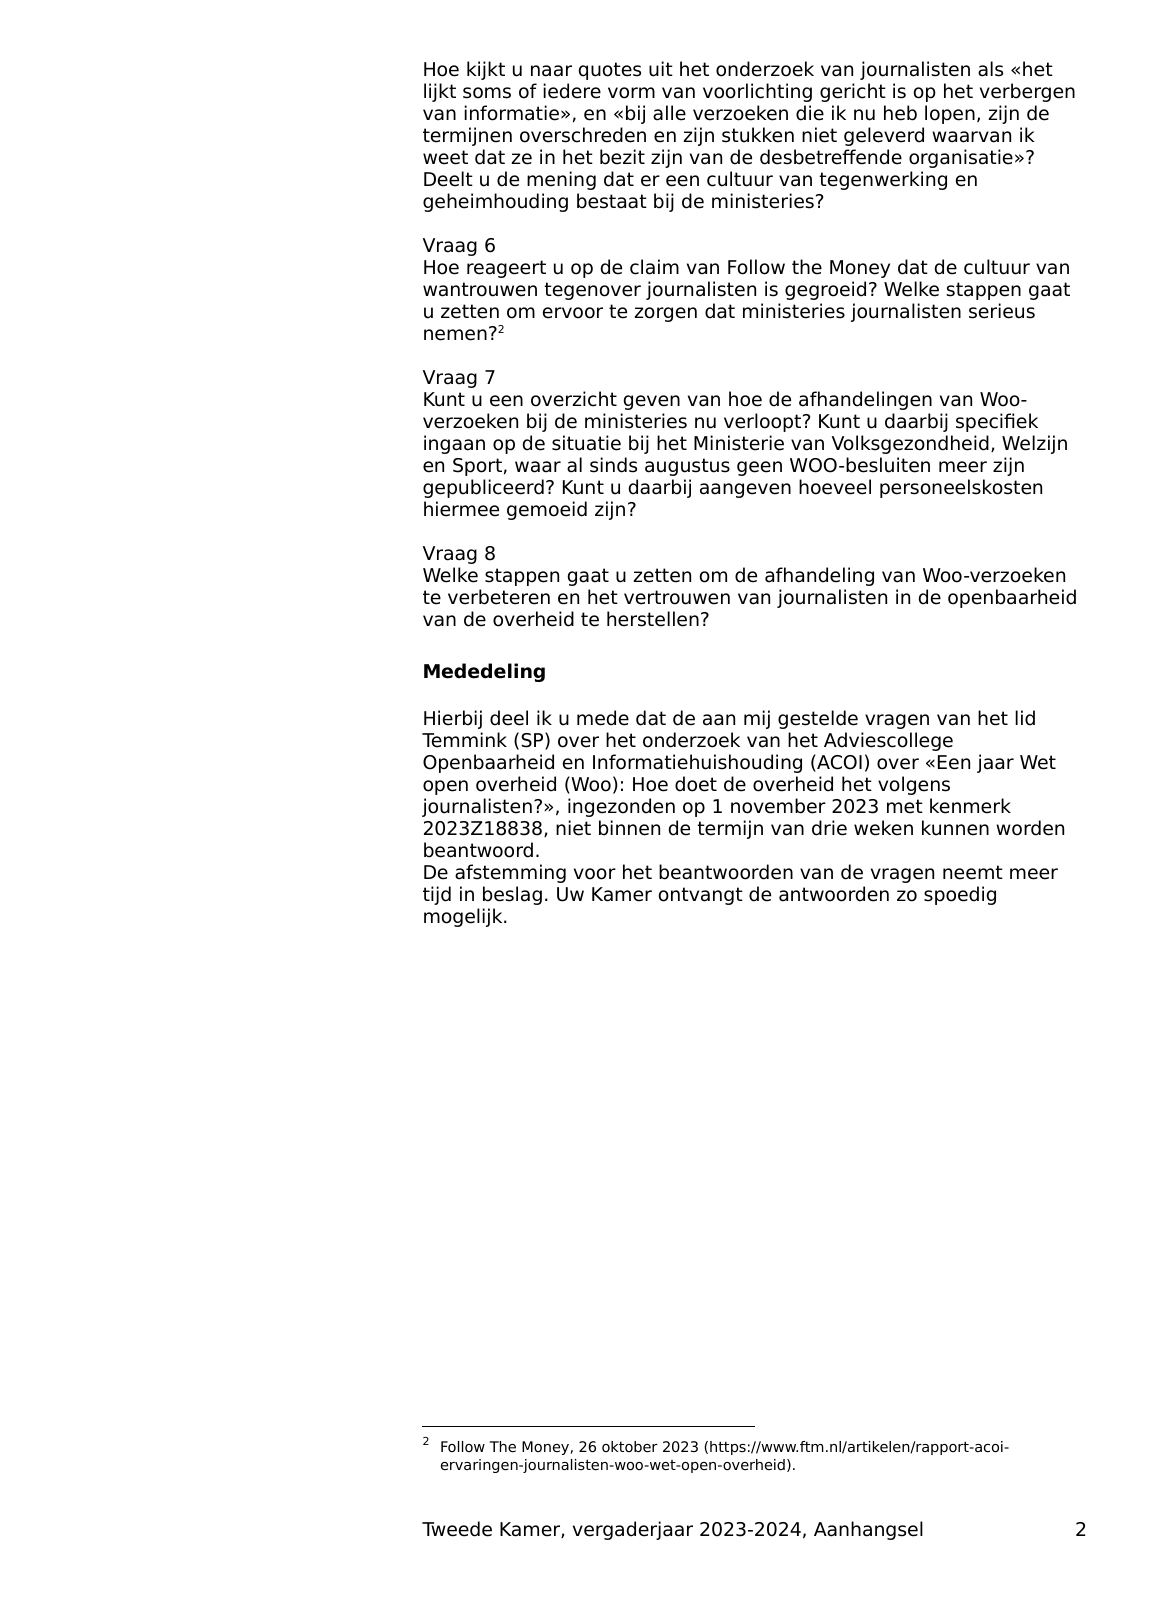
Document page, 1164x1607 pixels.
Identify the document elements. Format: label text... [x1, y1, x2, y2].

text Vraag 6 [422, 235, 1087, 257]
text Hoe kijkt u naar quotes uit het onderzoek van journalisten als «het lijkt soms of iedere vorm van voorlichting gericht is op het verbergen van informatie», en «bij alle verzoeken die ik nu heb lopen, zijn de termijnen overschreden en zijn stukken niet geleverd waarvan ik weet dat ze in het bezit zijn van de desbetreffende organisatie»? Deelt u de mening dat er een cultuur van tegenwerking en geheimhouding bestaat bij de ministeries? [422, 59, 1087, 213]
subtitle Mededeling [422, 661, 1087, 683]
text Welke stappen gaat u zetten om de afhandeling van Woo-verzoeken te verbeteren en het vertrouwen van journalisten in de openbaarheid van de overheid te herstellen? [422, 565, 1087, 631]
text Follow The Money, 26 oktober 2023 (https://www.ftm.nl/artikelen/rapport-acoi-ervaringen-journalisten-woo-wet-open-overheid). [422, 1435, 1087, 1474]
text Hoe reageert u op de claim van Follow the Money dat de cultuur van wantrouwen tegenover journalisten is gegroeid? Welke stappen gaat u zetten om ervoor te zorgen dat ministeries journalisten serieus nemen? [422, 257, 1087, 345]
text Hierbij deel ik u mede dat de aan mij gestelde vragen van het lid Temmink (SP) over het onderzoek van het Adviescollege Openbaarheid en Informatiehuishouding (ACOI) over «Een jaar Wet open overheid (Woo): Hoe doet de overheid het volgens journalisten?», ingezonden op 1 november 2023 met kenmerk 2023Z18838, niet binnen de termijn van drie weken kunnen worden beantwoord. [422, 708, 1087, 862]
text Vraag 8 [422, 543, 1087, 565]
text Kunt u een overzicht geven van hoe de afhandelingen van Woo-verzoeken bij de ministeries nu verloopt? Kunt u daarbij specifiek ingaan op de situatie bij het Ministerie van Volksgezondheid, Welzijn en Sport, waar al sinds augustus geen WOO-besluiten meer zijn gepubliceerd? Kunt u daarbij aangeven hoeveel personeelskosten hiermee gemoeid zijn? [422, 389, 1087, 521]
text Vraag 7 [422, 367, 1087, 389]
text De afstemming voor het beantwoorden van de vragen neemt meer tijd in beslag. Uw Kamer ontvangt de antwoorden zo spoedig mogelijk. [422, 862, 1087, 928]
